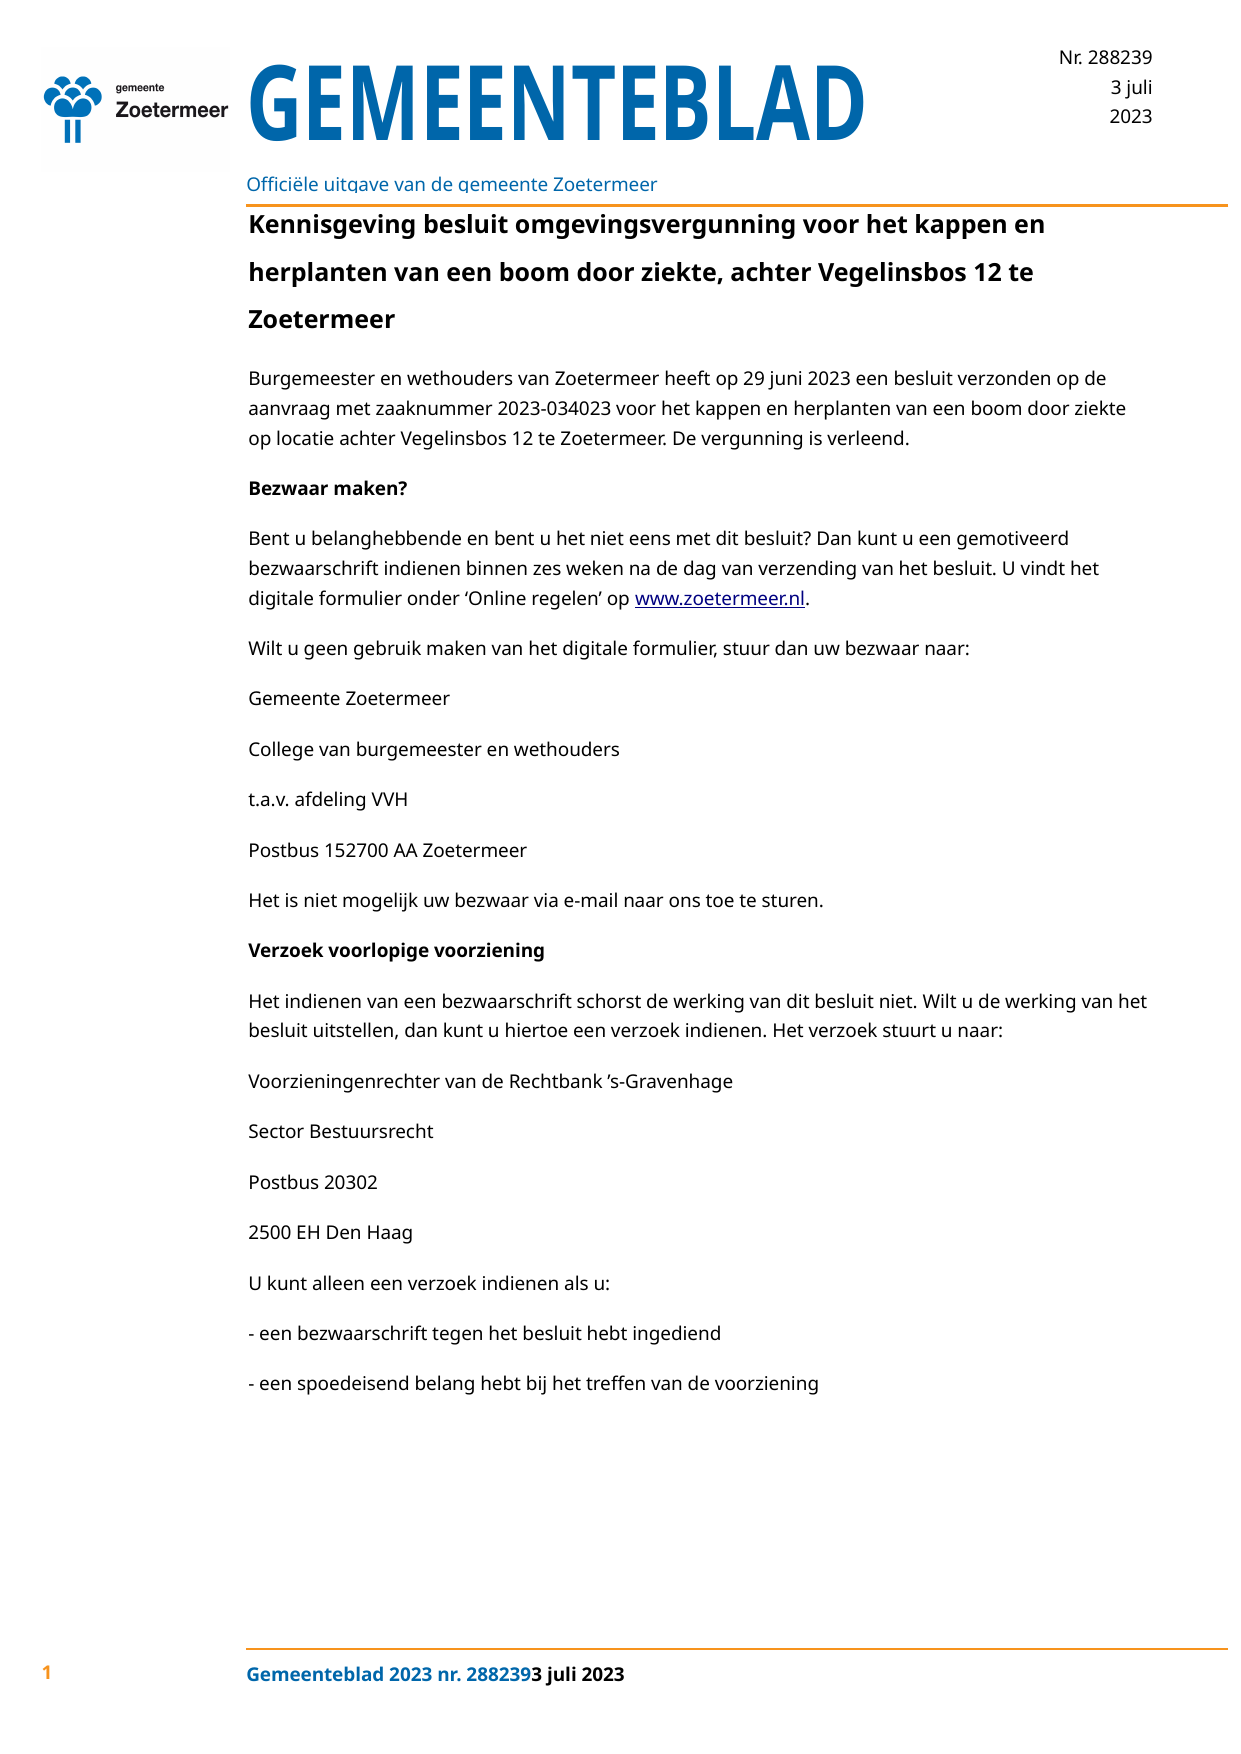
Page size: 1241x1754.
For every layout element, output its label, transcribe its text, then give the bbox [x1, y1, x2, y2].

text Burgemeester en wethouders van Zoetermeer heeft op 29 juni 2023 een besluit verzonden op de aanvraag met zaaknummer 2023-034023 voor het kappen en herplanten van een boom door ziekte op locatie achter Vegelinsbos 12 te Zoetermeer. De vergunning is verleend. [248, 366, 1152, 450]
text Bent u belanghebbende en bent u het niet eens met dit besluit? Dan kunt u een gemotiveerd bezwaarschrift indienen binnen zes weken na de dag van verzending van het besluit. U vindt het digitale formulier onder ‘Online regelen’ op www.zoetermeer.nl. [248, 526, 1152, 610]
text Voorzieningenrechter van de Rechtbank ’s-Gravenhage [248, 1068, 1152, 1094]
text - een bezwaarschrift tegen het besluit hebt ingediend [248, 1320, 1152, 1346]
text Postbus 20302 [248, 1169, 1152, 1194]
text Kennisgeving besluit omgevingsvergunning voor het kappen en herplanten van een boom door ziekte, achter Vegelinsbos 12 te Zoetermeer [248, 207, 1152, 336]
text Het indienen van een bezwaarschrift schorst de werking van dit besluit niet. Wilt u de werking van het besluit uitstellen, dan kunt u hiertoe een verzoek indienen. Het verzoek stuurt u naar: [248, 988, 1152, 1043]
text Sector Bestuursrecht [248, 1118, 1152, 1144]
text Wilt u geen gebruik maken van het digitale formulier, stuur dan uw bezwaar naar: [248, 635, 1152, 661]
text 2500 EH Den Haag [248, 1219, 1152, 1245]
text College van burgemeester en wethouders [248, 736, 1152, 762]
text Het is niet mogelijk uw bezwaar via e-mail naar ons toe te sturen. [248, 887, 1152, 913]
text - een spoedeisend belang hebt bij het treffen van de voorziening [248, 1371, 1152, 1396]
text U kunt alleen een verzoek indienen als u: [248, 1270, 1152, 1295]
text Bezwaar maken? [248, 475, 1152, 501]
text Postbus 152700 AA Zoetermeer [248, 837, 1152, 862]
text t.a.v. afdeling VVH [248, 786, 1152, 812]
text Gemeente Zoetermeer [248, 686, 1152, 711]
text Verzoek voorlopige voorziening [248, 938, 1152, 963]
picture [41, 47, 231, 172]
